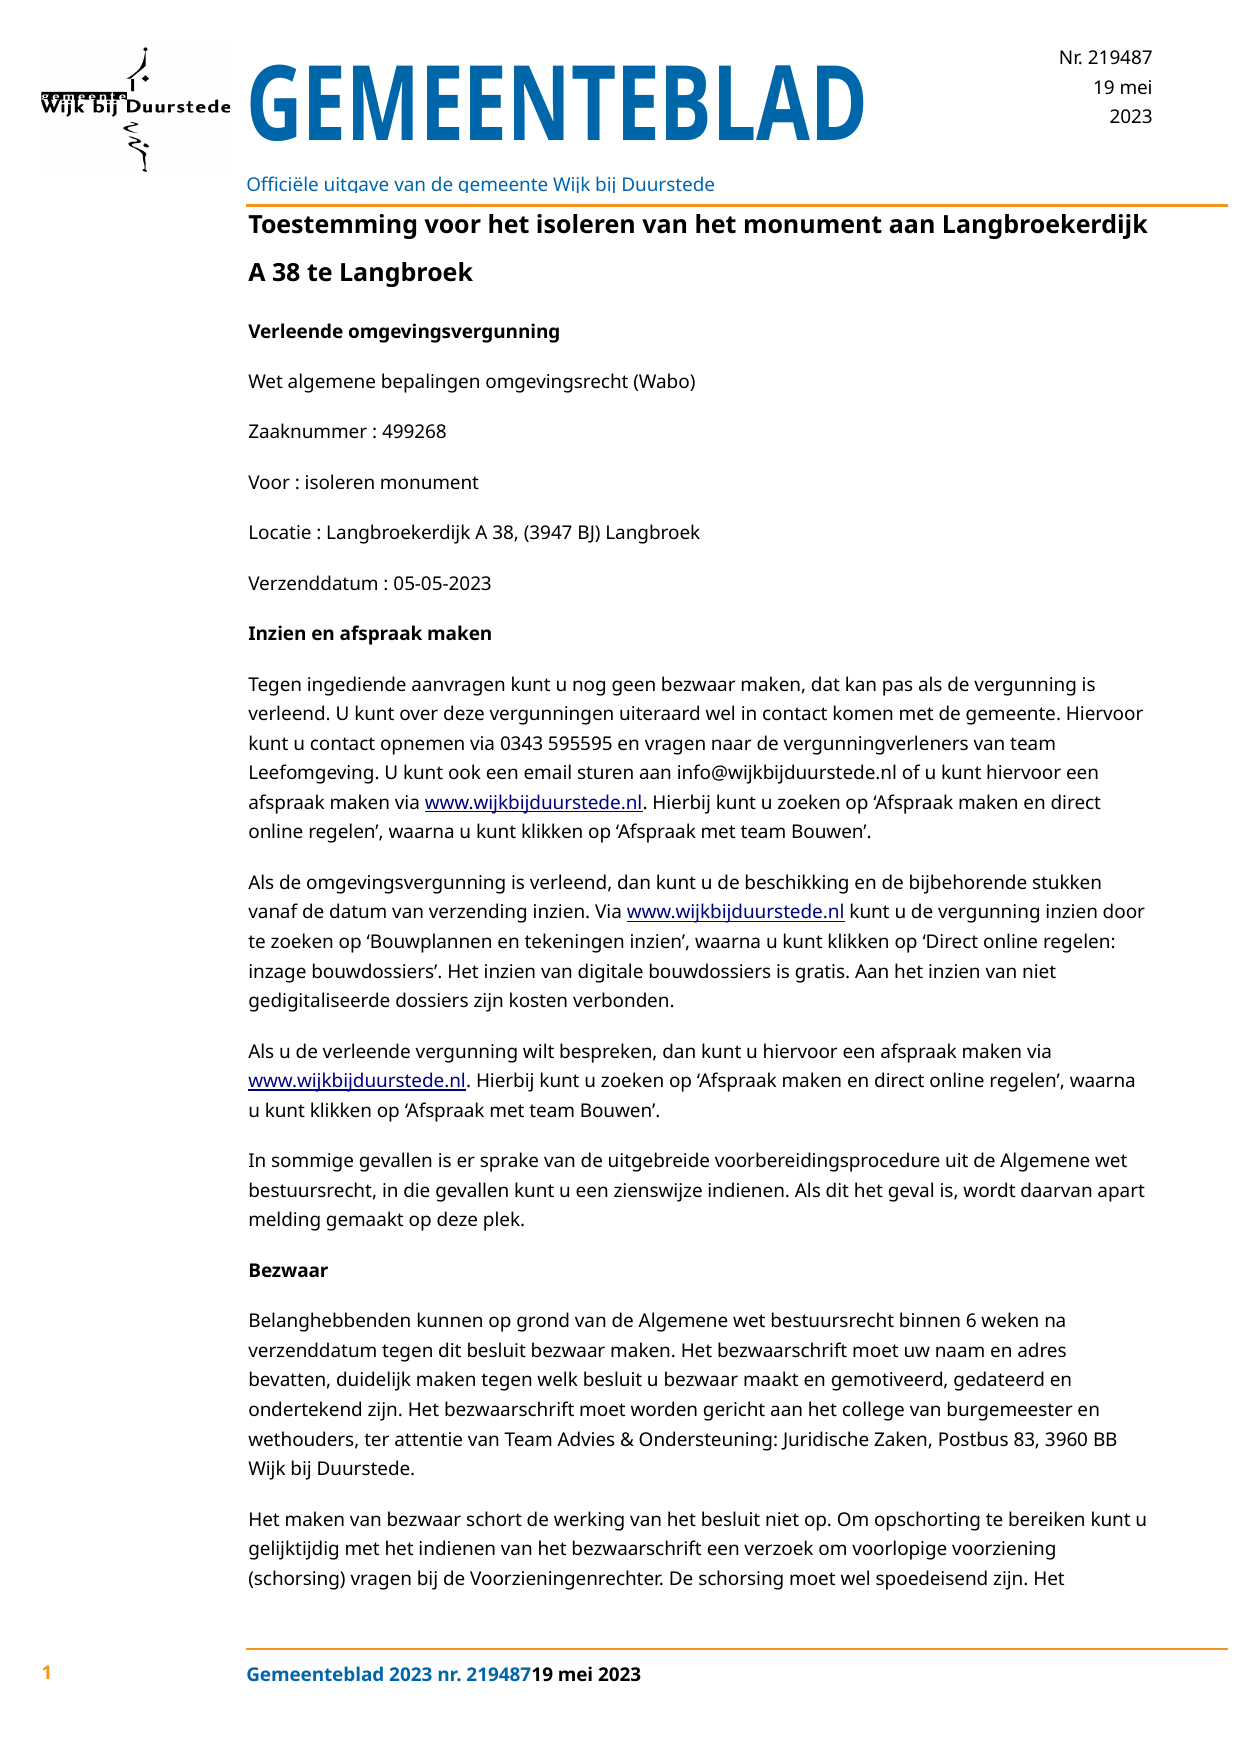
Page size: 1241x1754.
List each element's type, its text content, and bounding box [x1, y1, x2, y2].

text Toestemming voor het isoleren van het monument aan Langbroekerdijk A 38 te Langbroek [248, 207, 1152, 288]
text Bezwaar [248, 1257, 1152, 1283]
text Wet algemene bepalingen omgevingsrecht (Wabo) [248, 368, 1152, 394]
text Als de omgevingsvergunning is verleend, dan kunt u de beschikking en de bijbehorende stukken vanaf de datum van verzending inzien. Via www.wijkbijduurstede.nl kunt u de vergunning inzien door te zoeken op ‘Bouwplannen en tekeningen inzien’, waarna u kunt klikken op ‘Direct online regelen: inzage bouwdossiers’. Het inzien van digitale bouwdossiers is gratis. Aan het inzien van niet gedigitaliseerde dossiers zijn kosten verbonden. [248, 869, 1152, 1013]
text Tegen ingediende aanvragen kunt u nog geen bezwaar maken, dat kan pas als de vergunning is verleend. U kunt over deze vergunningen uiteraard wel in contact komen met de gemeente. Hiervoor kunt u contact opnemen via 0343 595595 en vragen naar de vergunningverleners van team Leefomgeving. U kunt ook een email sturen aan info@wijkbijduurstede.nl of u kunt hiervoor een afspraak maken via www.wijkbijduurstede.nl. Hierbij kunt u zoeken op ‘Afspraak maken en direct online regelen’, waarna u kunt klikken op ‘Afspraak met team Bouwen’. [248, 671, 1152, 844]
text Inzien en afspraak maken [248, 620, 1152, 646]
text Zaaknummer : 499268 [248, 419, 1152, 444]
text Verleende omgevingsvergunning [248, 318, 1152, 344]
text Verzenddatum : 05-05-2023 [248, 570, 1152, 596]
text Voor : isoleren monument [248, 469, 1152, 495]
picture [41, 47, 231, 172]
text Als u de verleende vergunning wilt bespreken, dan kunt u hiervoor een afspraak maken via www.wijkbijduurstede.nl. Hierbij kunt u zoeken op ‘Afspraak maken en direct online regelen’, waarna u kunt klikken op ‘Afspraak met team Bouwen’. [248, 1038, 1152, 1123]
text Belanghebbenden kunnen op grond van de Algemene wet bestuursrecht binnen 6 weken na verzenddatum tegen dit besluit bezwaar maken. Het bezwaarschrift moet uw naam en adres bevatten, duidelijk maken tegen welk besluit u bezwaar maakt en gemotiveerd, gedateerd en ondertekend zijn. Het bezwaarschrift moet worden gericht aan het college van burgemeester en wethouders, ter attentie van Team Advies & Ondersteuning: Juridische Zaken, Postbus 83, 3960 BB Wijk bij Duurstede. [248, 1307, 1152, 1481]
text Locatie : Langbroekerdijk A 38, (3947 BJ) Langbroek [248, 519, 1152, 545]
text In sommige gevallen is er sprake van de uitgebreide voorbereidingsprocedure uit de Algemene wet bestuursrecht, in die gevallen kunt u een zienswijze indienen. Als dit het geval is, wordt daarvan apart melding gemaakt op deze plek. [248, 1147, 1152, 1232]
text Het maken van bezwaar schort de werking van het besluit niet op. Om opschorting te bereiken kunt u gelijktijdig met het indienen van het bezwaarschrift een verzoek om voorlopige voorziening (schorsing) vragen bij de Voorzieningenrechter. De schorsing moet wel spoedeisend zijn. Het [248, 1506, 1152, 1591]
